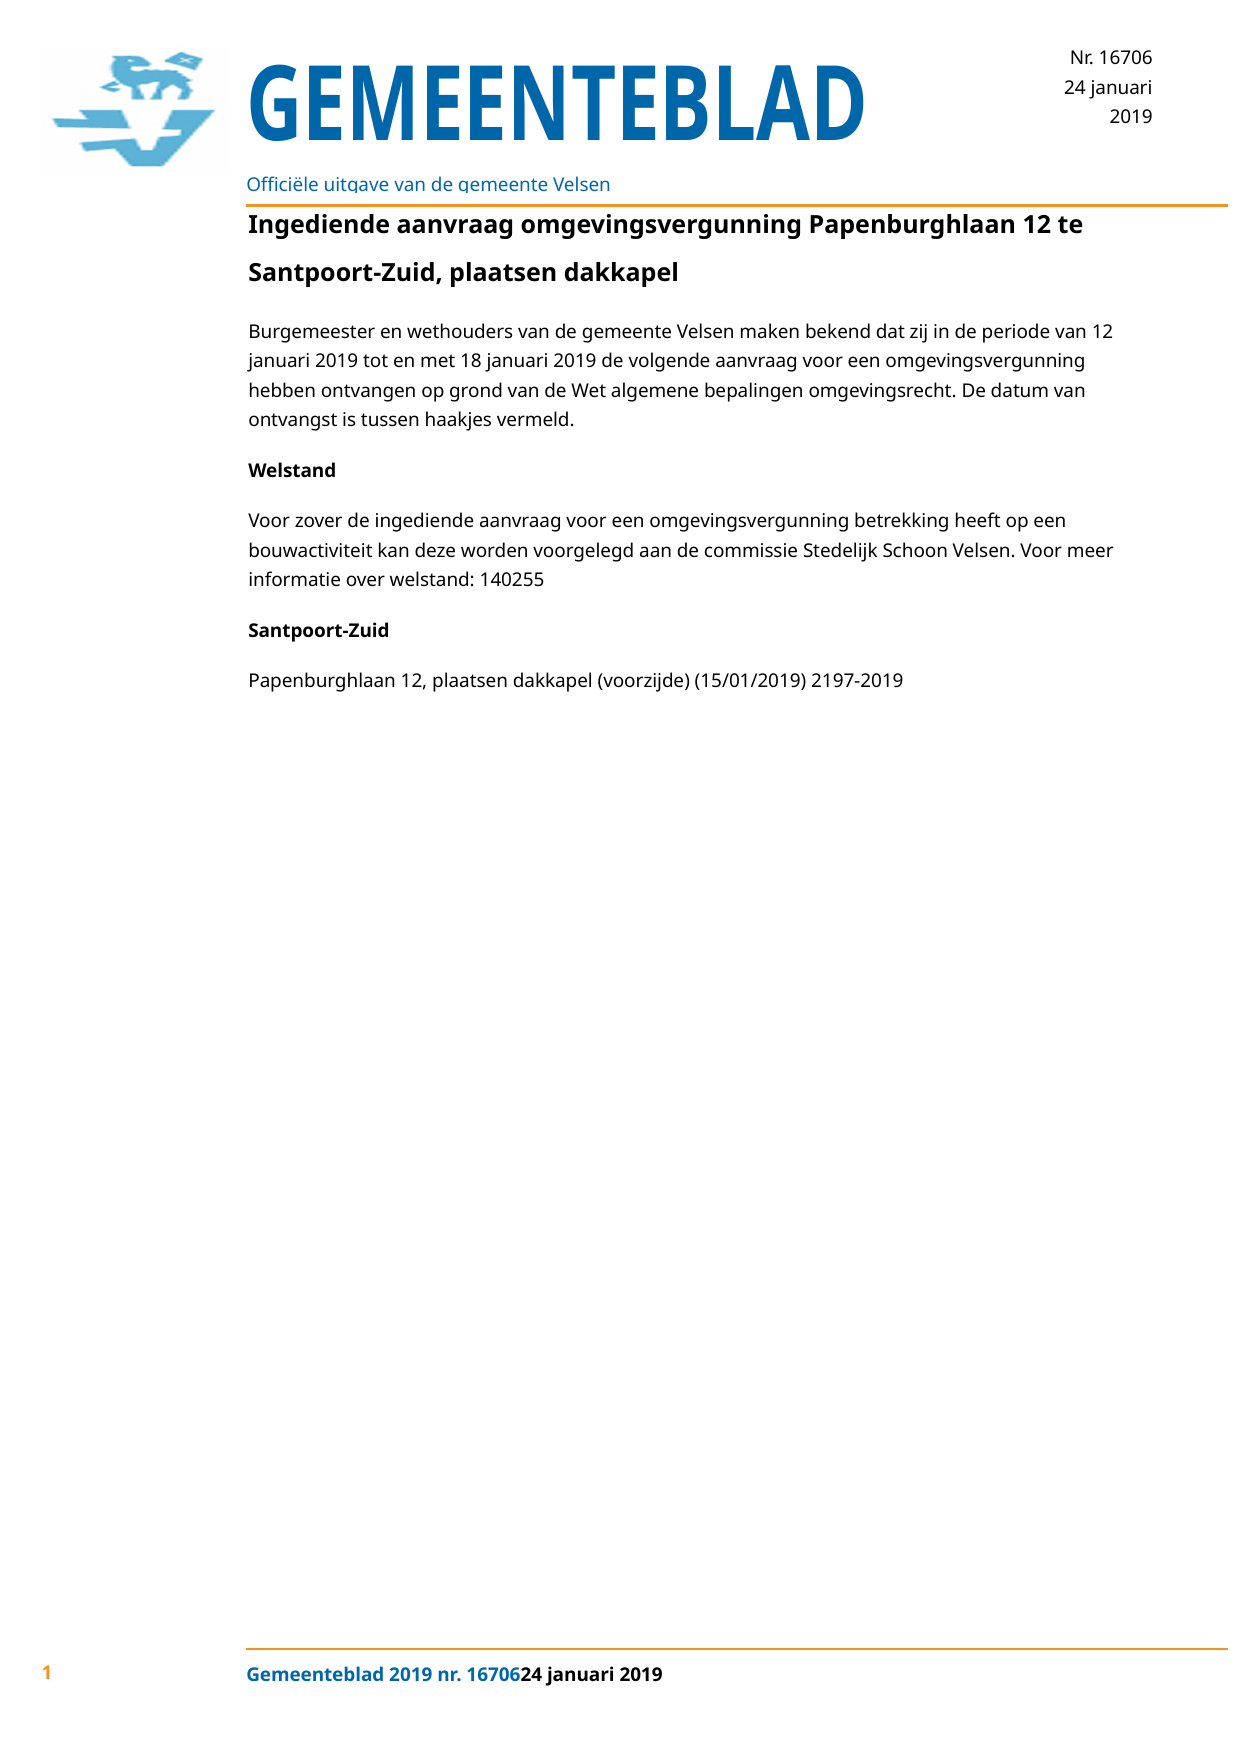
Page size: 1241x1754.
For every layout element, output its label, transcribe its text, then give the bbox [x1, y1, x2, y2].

text Burgemeester en wethouders van de gemeente Velsen maken bekend dat zij in de periode van 12 januari 2019 tot en met 18 januari 2019 de volgende aanvraag voor een omgevingsvergunning hebben ontvangen op grond van de Wet algemene bepalingen omgevingsrecht. De datum van ontvangst is tussen haakjes vermeld. [248, 318, 1152, 432]
text Ingediende aanvraag omgevingsvergunning Papenburghlaan 12 te Santpoort-Zuid, plaatsen dakkapel [248, 207, 1152, 288]
text Papenburghlaan 12, plaatsen dakkapel (voorzijde) (15/01/2019) 2197-2019 [248, 667, 1152, 693]
text Voor zover de ingediende aanvraag voor een omgevingsvergunning betrekking heeft op een bouwactiviteit kan deze worden voorgelegd aan de commissie Stedelijk Schoon Velsen. Voor meer informatie over welstand: 140255 [248, 507, 1152, 592]
text Welstand [248, 457, 1152, 483]
text Santpoort-Zuid [248, 617, 1152, 643]
picture [41, 47, 231, 172]
